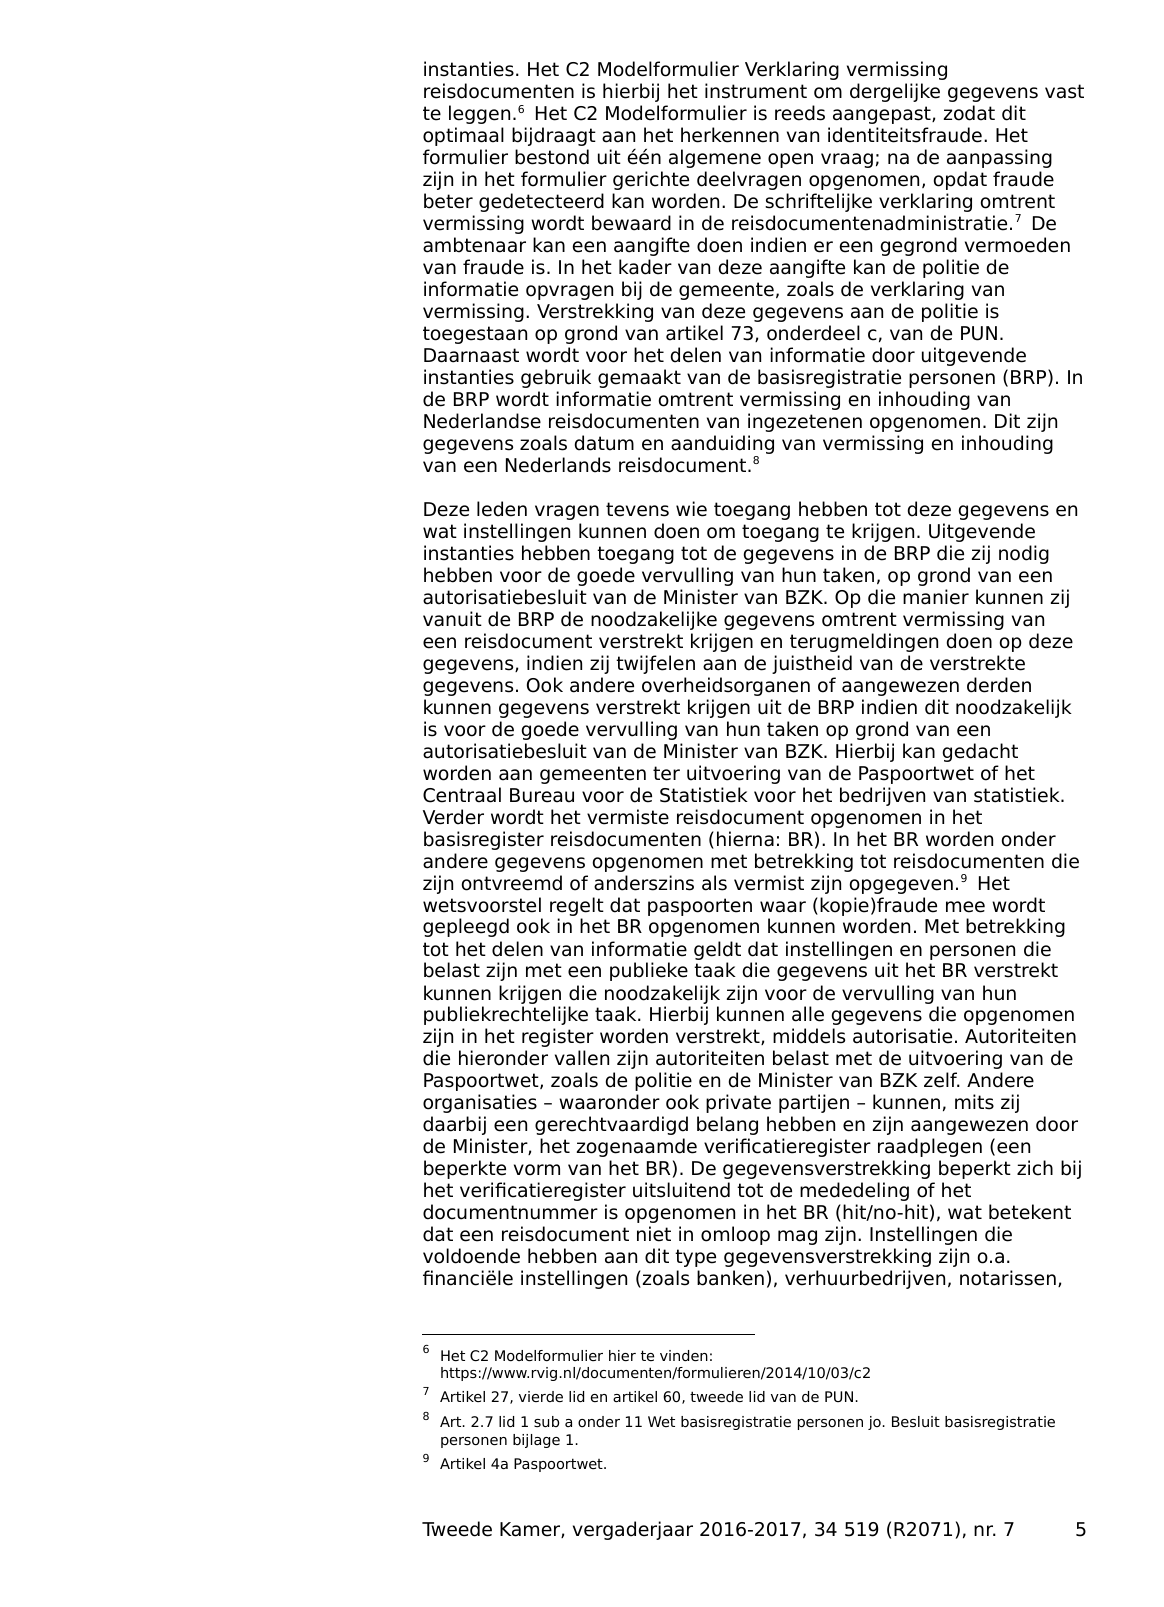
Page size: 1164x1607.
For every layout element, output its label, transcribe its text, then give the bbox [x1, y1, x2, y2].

text Artikel 4a Paspoortwet. [422, 1452, 1087, 1474]
text Art. 2.7 lid 1 sub a onder 11 Wet basisregistratie personen jo. Besluit basisregistratie personen bijlage 1. [422, 1410, 1087, 1449]
text Het C2 Modelformulier hier te vinden: https://www.rvig.nl/documenten/formulieren/2014/10/03/c2 [422, 1343, 1087, 1382]
text Deze leden vragen tevens wie toegang hebben tot deze gegevens en wat instellingen kunnen doen om toegang te krijgen. Uitgevende instanties hebben toegang tot de gegevens in de BRP die zij nodig hebben voor de goede vervulling van hun taken, op grond van een autorisatiebesluit van de Minister van BZK. Op die manier kunnen zij vanuit de BRP de noodzakelijke gegevens omtrent vermissing van een reisdocument verstrekt krijgen en terugmeldingen doen op deze gegevens, indien zij twijfelen aan de juistheid van de verstrekte gegevens. Ook andere overheidsorganen of aangewezen derden kunnen gegevens verstrekt krijgen uit de BRP indien dit noodzakelijk is voor de goede vervulling van hun taken op grond van een autorisatiebesluit van de Minister van BZK. Hierbij kan gedacht worden aan gemeenten ter uitvoering van de Paspoortwet of het Centraal Bureau voor de Statistiek voor het bedrijven van statistiek. Verder wordt het vermiste reisdocument opgenomen in het basisregister reisdocumenten (hierna: BR). In het BR worden onder andere gegevens opgenomen met betrekking tot reisdocumenten die zijn ontvreemd of anderszins als vermist zijn opgegeven. Het wetsvoorstel regelt dat paspoorten waar (kopie)fraude mee wordt gepleegd ook in het BR opgenomen kunnen worden. Met betrekking tot het delen van informatie geldt dat instellingen en personen die belast zijn met een publieke taak die gegevens uit het BR verstrekt kunnen krijgen die noodzakelijk zijn voor de vervulling van hun publiekrechtelijke taak. Hierbij kunnen alle gegevens die opgenomen zijn in het register worden verstrekt, middels autorisatie. Autoriteiten die hieronder vallen zijn autoriteiten belast met de uitvoering van de Paspoortwet, zoals de politie en de Minister van BZK zelf. Andere organisaties – waaronder ook private partijen – kunnen, mits zij daarbij een gerechtvaardigd belang hebben en zijn aangewezen door de Minister, het zogenaamde verificatieregister raadplegen (een beperkte vorm van het BR). De gegevensverstrekking beperkt zich bij het verificatieregister uitsluitend tot de mededeling of het documentnummer is opgenomen in het BR (hit/no-hit), wat betekent dat een reisdocument niet in omloop mag zijn. Instellingen die voldoende hebben aan dit type gegevensverstrekking zijn o.a. financiële instellingen (zoals banken), verhuurbedrijven, notarissen, [422, 499, 1087, 1290]
text Artikel 27, vierde lid en artikel 60, tweede lid van de PUN. [422, 1385, 1087, 1407]
text instanties. Het C2 Modelformulier Verklaring vermissing reisdocumenten is hierbij het instrument om dergelijke gegevens vast te leggen. Het C2 Modelformulier is reeds aangepast, zodat dit optimaal bijdraagt aan het herkennen van identiteitsfraude. Het formulier bestond uit één algemene open vraag; na de aanpassing zijn in het formulier gerichte deelvragen opgenomen, opdat fraude beter gedetecteerd kan worden. De schriftelijke verklaring omtrent vermissing wordt bewaard in de reisdocumentenadministratie. De ambtenaar kan een aangifte doen indien er een gegrond vermoeden van fraude is. In het kader van deze aangifte kan de politie de informatie opvragen bij de gemeente, zoals de verklaring van vermissing. Verstrekking van deze gegevens aan de politie is toegestaan op grond van artikel 73, onderdeel c, van de PUN. Daarnaast wordt voor het delen van informatie door uitgevende instanties gebruik gemaakt van de basisregistratie personen (BRP). In de BRP wordt informatie omtrent vermissing en inhouding van Nederlandse reisdocumenten van ingezetenen opgenomen. Dit zijn gegevens zoals datum en aanduiding van vermissing en inhouding van een Nederlands reisdocument. [422, 59, 1087, 477]
